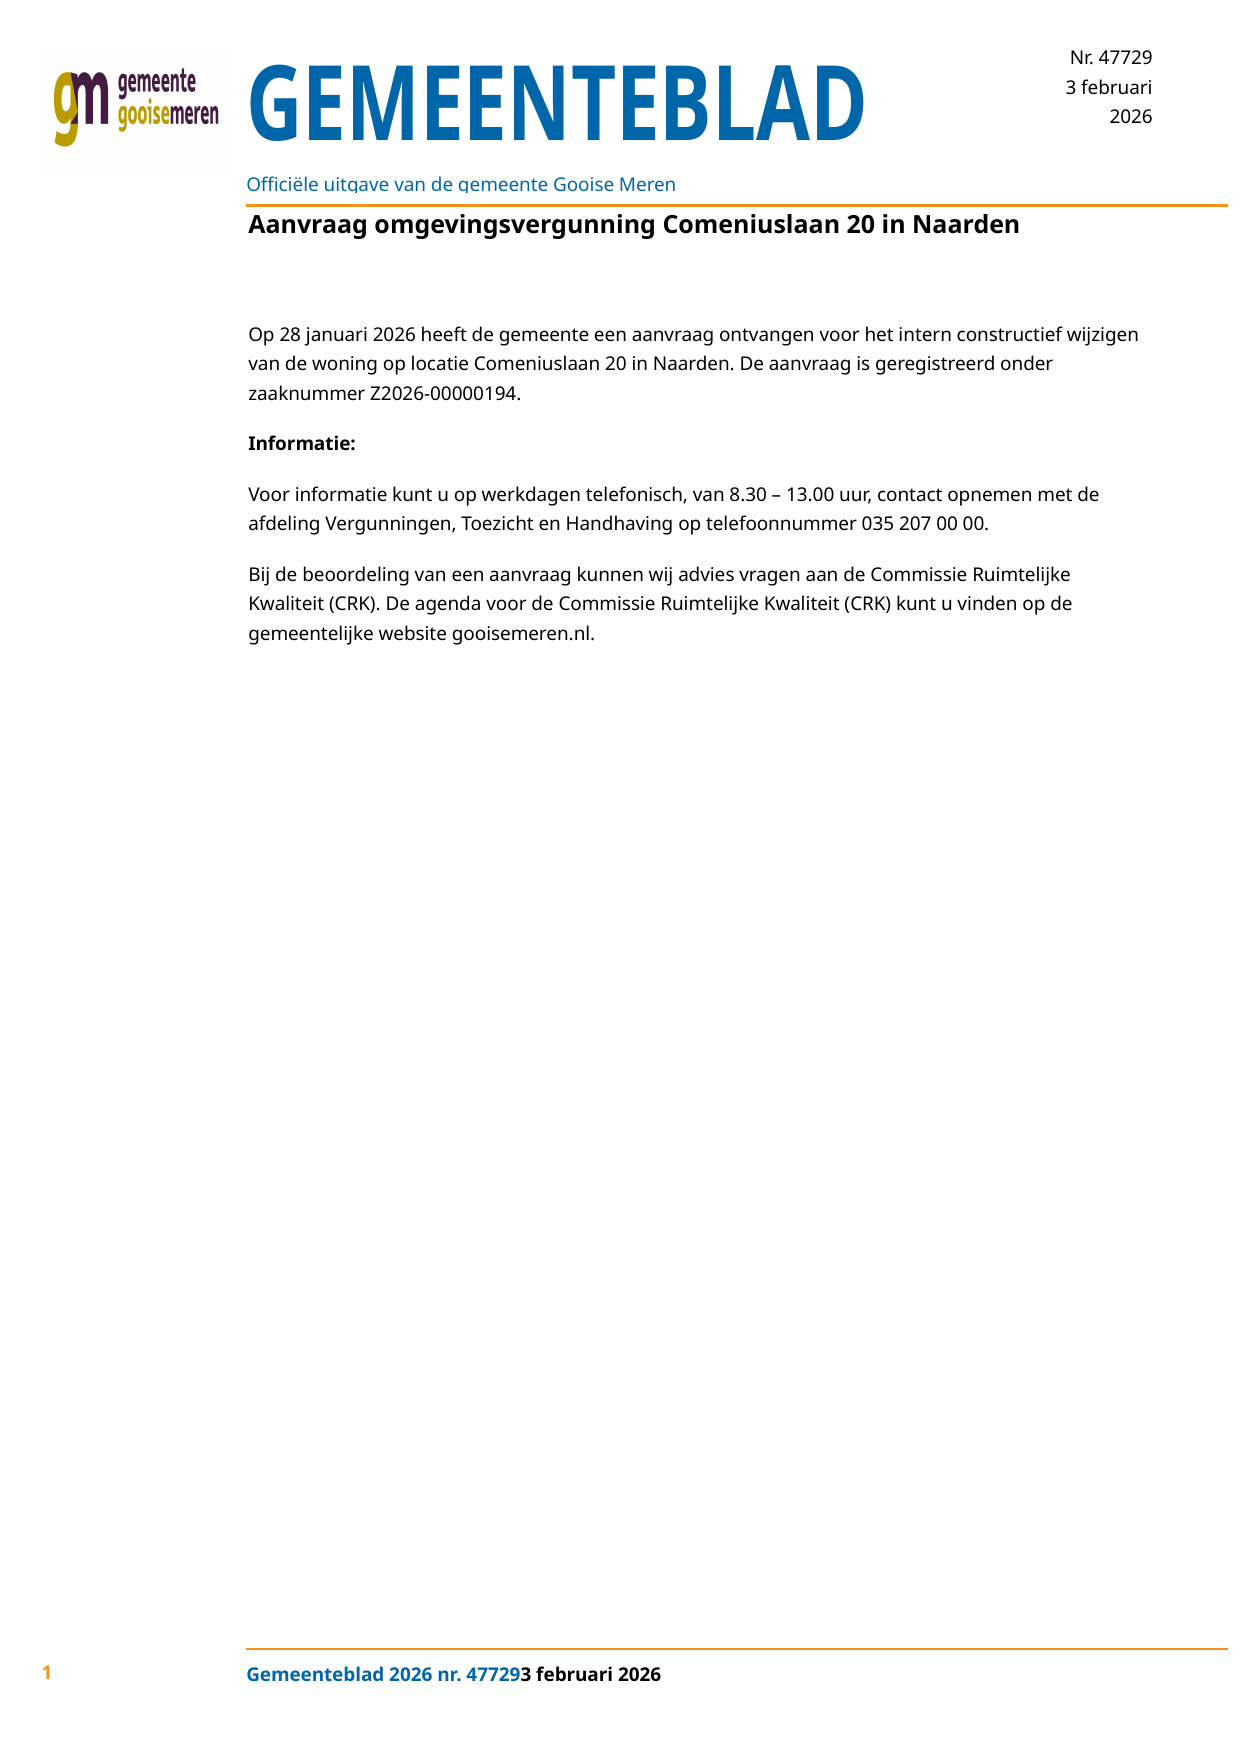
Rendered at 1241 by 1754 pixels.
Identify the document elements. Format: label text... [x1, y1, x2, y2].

text Informatie: [248, 430, 1152, 456]
picture [41, 47, 231, 172]
text Bij de beoordeling van een aanvraag kunnen wij advies vragen aan de Commissie Ruimtelijke Kwaliteit (CRK). De agenda voor de Commissie Ruimtelijke Kwaliteit (CRK) kunt u vinden op de gemeentelijke website gooisemeren.nl. [248, 561, 1152, 646]
text Aanvraag omgevingsvergunning Comeniuslaan 20 in Naarden [248, 207, 1152, 241]
text Voor informatie kunt u op werkdagen telefonisch, van 8.30 – 13.00 uur, contact opnemen met de afdeling Vergunningen, Toezicht en Handhaving op telefoonnummer 035 207 00 00. [248, 481, 1152, 536]
text Op 28 januari 2026 heeft de gemeente een aanvraag ontvangen voor het intern constructief wijzigen van de woning op locatie Comeniuslaan 20 in Naarden. De aanvraag is geregistreerd onder zaaknummer Z2026-00000194. [248, 321, 1152, 406]
